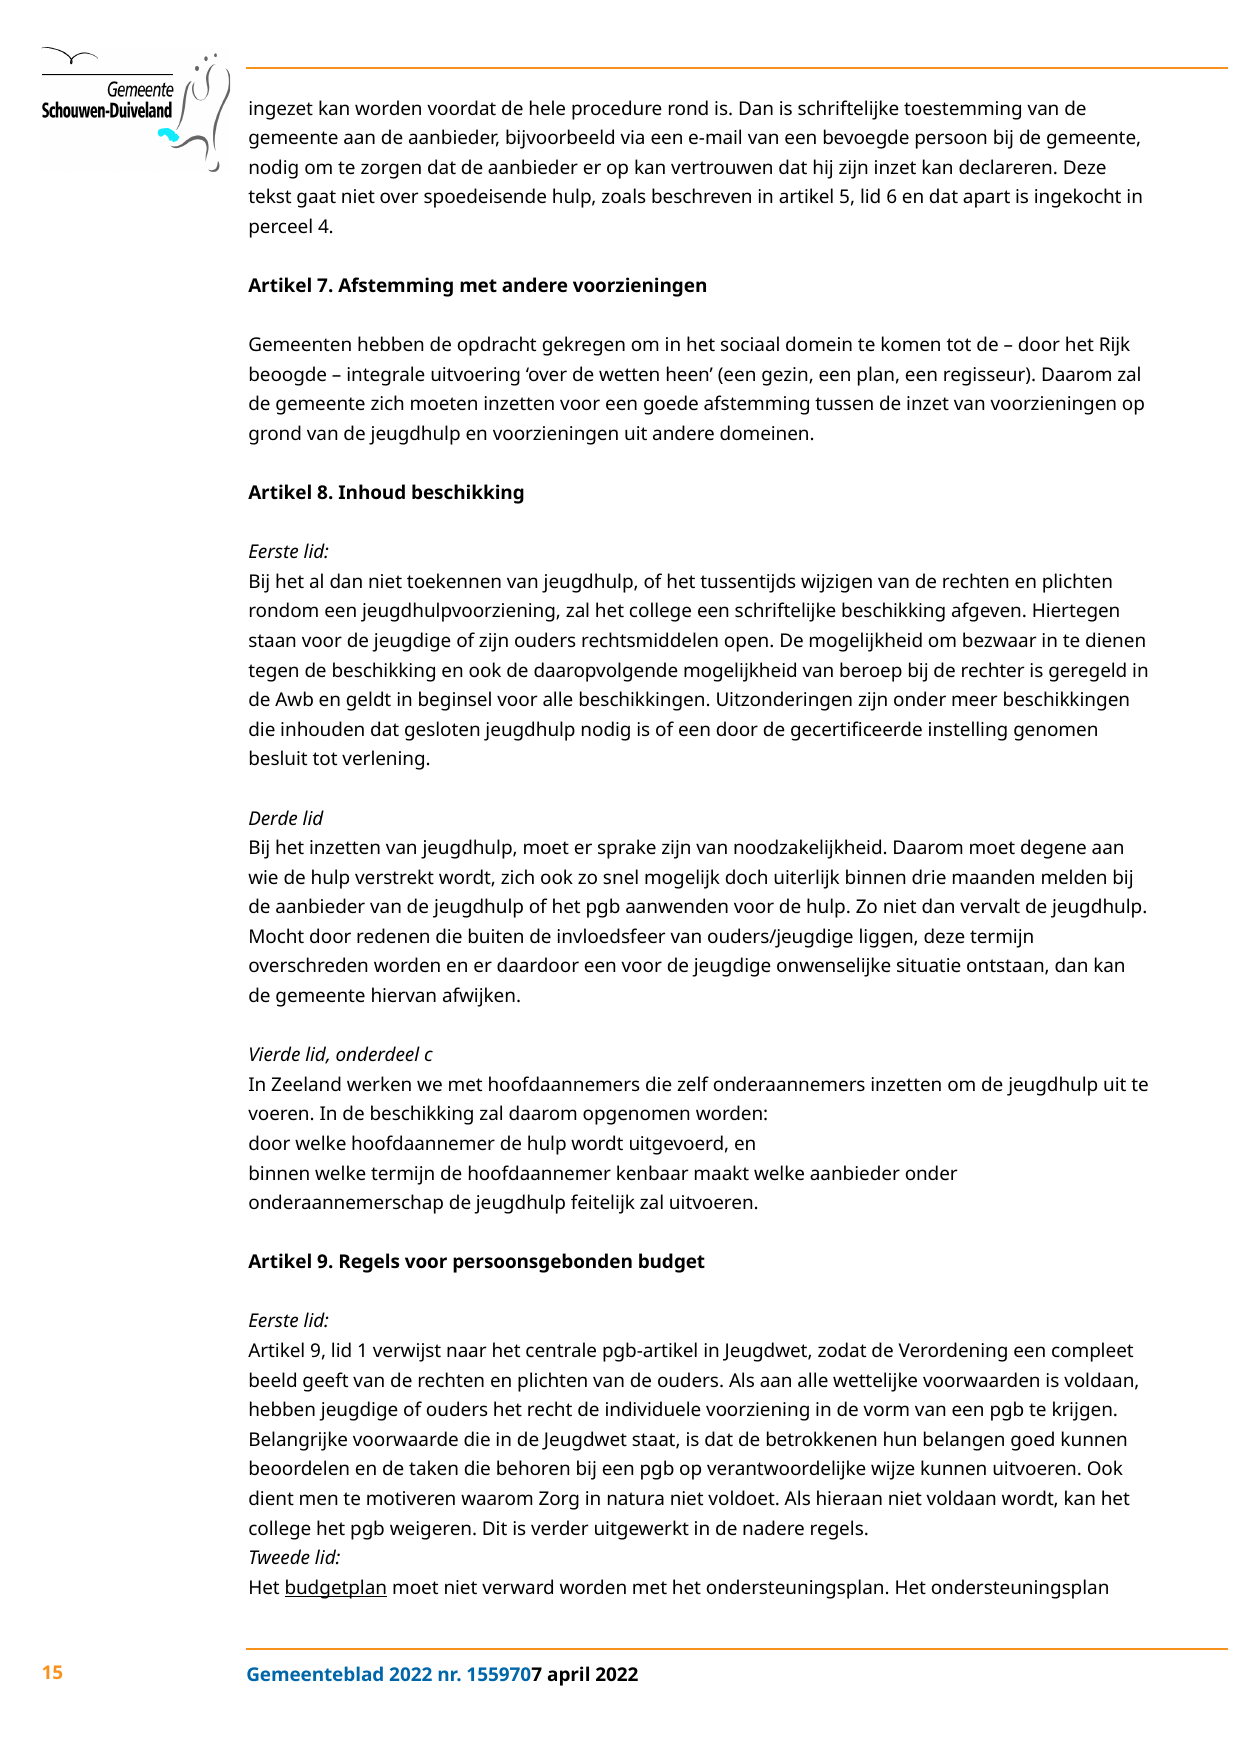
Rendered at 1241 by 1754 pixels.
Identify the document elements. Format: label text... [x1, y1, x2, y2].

text Derde lid [248, 805, 1152, 831]
picture [41, 47, 231, 172]
text Artikel 9, lid 1 verwijst naar het centrale pgb-artikel in Jeugdwet, zodat de Verordening een compleet beeld geeft van de rechten en plichten van de ouders. Als aan alle wettelijke voorwaarden is voldaan, hebben jeugdige of ouders het recht de individuele voorziening in de vorm van een pgb te krijgen. Belangrijke voorwaarde die in de Jeugdwet staat, is dat de betrokkenen hun belangen goed kunnen beoordelen en de taken die behoren bij een pgb op verantwoordelijke wijze kunnen uitvoeren. Ook dient men te motiveren waarom Zorg in natura niet voldoet. Als hieraan niet voldaan wordt, kan het college het pgb weigeren. Dit is verder uitgewerkt in de nadere regels. [248, 1337, 1152, 1541]
text binnen welke termijn de hoofdaannemer kenbaar maakt welke aanbieder onder onderaannemerschap de jeugdhulp feitelijk zal uitvoeren. [248, 1160, 1152, 1215]
text Artikel 7. Afstemming met andere voorzieningen [248, 272, 1152, 298]
text In Zeeland werken we met hoofdaannemers die zelf onderaannemers inzetten om de jeugdhulp uit te voeren. In de beschikking zal daarom opgenomen worden: [248, 1071, 1152, 1126]
text Bij het inzetten van jeugdhulp, moet er sprake zijn van noodzakelijkheid. Daarom moet degene aan wie de hulp verstrekt wordt, zich ook zo snel mogelijk doch uiterlijk binnen drie maanden melden bij de aanbieder van de jeugdhulp of het pgb aanwenden voor de hulp. Zo niet dan vervalt de jeugdhulp. Mocht door redenen die buiten de invloedsfeer van ouders/jeugdige liggen, deze termijn overschreden worden en er daardoor een voor de jeugdige onwenselijke situatie ontstaan, dan kan de gemeente hiervan afwijken. [248, 834, 1152, 1008]
text Eerste lid: [248, 1308, 1152, 1333]
text Artikel 9. Regels voor persoonsgebonden budget [248, 1248, 1152, 1274]
text Vierde lid, onderdeel c [248, 1041, 1152, 1067]
text Gemeenten hebben de opdracht gekregen om in het sociaal domein te komen tot de – door het Rijk beoogde – integrale uitvoering ‘over de wetten heen’ (een gezin, een plan, een regisseur). Daarom zal de gemeente zich moeten inzetten voor een goede afstemming tussen de inzet van voorzieningen op grond van de jeugdhulp en voorzieningen uit andere domeinen. [248, 331, 1152, 446]
text Bij het al dan niet toekennen van jeugdhulp, of het tussentijds wijzigen van de rechten en plichten rondom een jeugdhulpvoorziening, zal het college een schriftelijke beschikking afgeven. Hiertegen staan voor de jeugdige of zijn ouders rechtsmiddelen open. De mogelijkheid om bezwaar in te dienen tegen de beschikking en ook de daaropvolgende mogelijkheid van beroep bij de rechter is geregeld in de Awb en geldt in beginsel voor alle beschikkingen. Uitzonderingen zijn onder meer beschikkingen die inhouden dat gesloten jeugdhulp nodig is of een door de gecertificeerde instelling genomen besluit tot verlening. [248, 568, 1152, 771]
text Het budgetplan moet niet verward worden met het ondersteuningsplan. Het ondersteuningsplan [248, 1574, 1152, 1600]
text Tweede lid: [248, 1544, 1152, 1570]
text ingezet kan worden voordat de hele procedure rond is. Dan is schriftelijke toestemming van de gemeente aan de aanbieder, bijvoorbeeld via een e-mail van een bevoegde persoon bij de gemeente, nodig om te zorgen dat de aanbieder er op kan vertrouwen dat hij zijn inzet kan declareren. Deze tekst gaat niet over spoedeisende hulp, zoals beschreven in artikel 5, lid 6 en dat apart is ingekocht in perceel 4. [248, 95, 1152, 239]
text Eerste lid: [248, 538, 1152, 564]
text door welke hoofdaannemer de hulp wordt uitgevoerd, en [248, 1130, 1152, 1156]
text Artikel 8. Inhoud beschikking [248, 479, 1152, 505]
